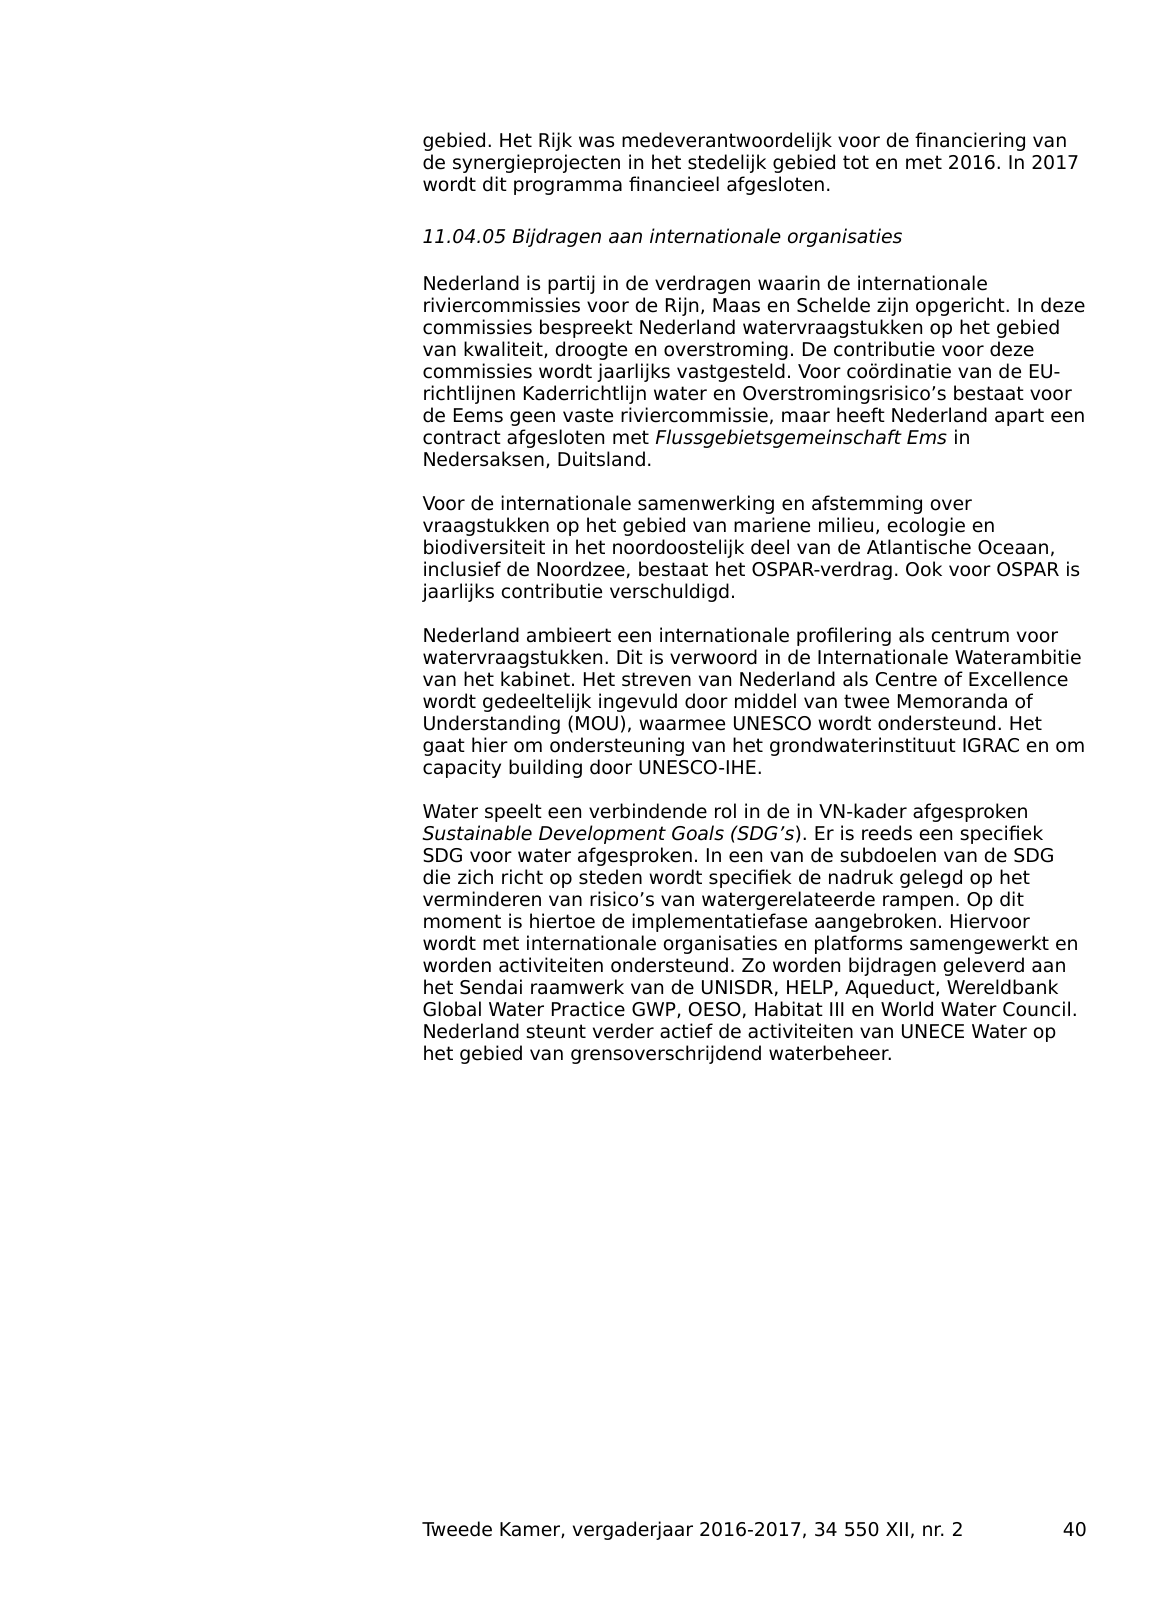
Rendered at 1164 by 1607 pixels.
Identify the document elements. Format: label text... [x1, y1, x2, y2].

text Voor de internationale samenwerking en afstemming over vraagstukken op het gebied van mariene milieu, ecologie en biodiversiteit in het noordoostelijk deel van de Atlantische Oceaan, inclusief de Noordzee, bestaat het OSPAR-verdrag. Ook voor OSPAR is jaarlijks contributie verschuldigd. [422, 493, 1087, 603]
text Nederland ambieert een internationale profilering als centrum voor watervraagstukken. Dit is verwoord in de Internationale Waterambitie van het kabinet. Het streven van Nederland als Centre of Excellence wordt gedeeltelijk ingevuld door middel van twee Memoranda of Understanding (MOU), waarmee UNESCO wordt ondersteund. Het gaat hier om ondersteuning van het grondwaterinstituut IGRAC en om capacity building door UNESCO-IHE. [422, 625, 1087, 779]
text gebied. Het Rijk was medeverantwoordelijk voor de financiering van de synergieprojecten in het stedelijk gebied tot en met 2016. In 2017 wordt dit programma financieel afgesloten. [422, 130, 1087, 196]
subtitle 11.04.05 Bijdragen aan internationale organisaties [422, 226, 1087, 248]
text Water speelt een verbindende rol in de in VN-kader afgesproken Sustainable Development Goals (SDG’s). Er is reeds een specifiek SDG voor water afgesproken. In een van de subdoelen van de SDG die zich richt op steden wordt specifiek de nadruk gelegd op het verminderen van risico’s van watergerelateerde rampen. Op dit moment is hiertoe de implementatiefase aangebroken. Hiervoor wordt met internationale organisaties en platforms samengewerkt en worden activiteiten ondersteund. Zo worden bijdragen geleverd aan het Sendai raamwerk van de UNISDR, HELP, Aqueduct, Wereldbank Global Water Practice GWP, OESO, Habitat III en World Water Council. Nederland steunt verder actief de activiteiten van UNECE Water op het gebied van grensoverschrijdend waterbeheer. [422, 801, 1087, 1065]
text Nederland is partij in de verdragen waarin de internationale riviercommissies voor de Rijn, Maas en Schelde zijn opgericht. In deze commissies bespreekt Nederland watervraagstukken op het gebied van kwaliteit, droogte en overstroming. De contributie voor deze commissies wordt jaarlijks vastgesteld. Voor coördinatie van de EU-richtlijnen Kaderrichtlijn water en Overstromingsrisico’s bestaat voor de Eems geen vaste riviercommissie, maar heeft Nederland apart een contract afgesloten met Flussgebietsgemeinschaft Ems in Nedersaksen, Duitsland. [422, 273, 1087, 471]
